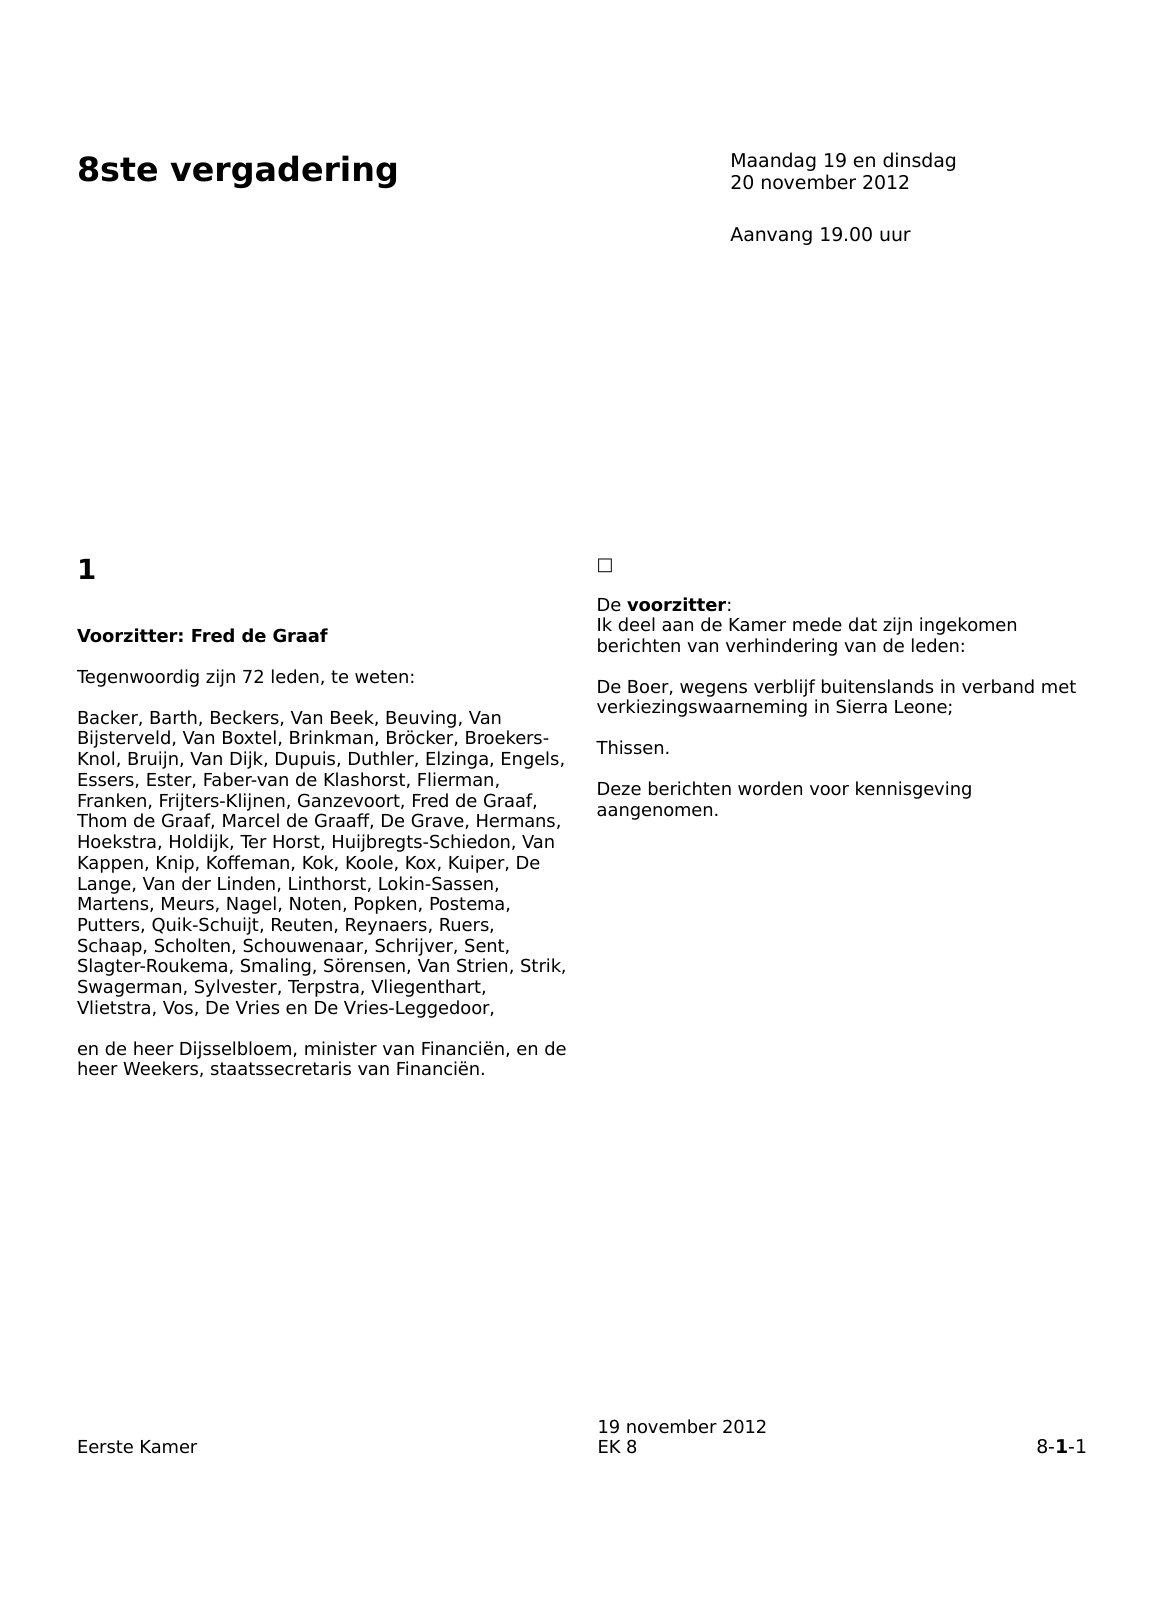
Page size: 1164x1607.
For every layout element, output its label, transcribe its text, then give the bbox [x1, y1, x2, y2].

text De Boer, wegens verblijf buitenslands in verband met verkiezingswaarneming in Sierra Leone; [596, 677, 1087, 718]
title 1 [77, 554, 567, 586]
text De voorzitter: [596, 594, 1087, 615]
text Voorzitter: Fred de Graaf [77, 626, 567, 647]
text Thissen. [596, 738, 1087, 759]
text Ik deel aan de Kamer mede dat zijn ingekomen berichten van verhindering van de leden: [596, 615, 1087, 657]
text Backer, Barth, Beckers, Van Beek, Beuving, Van Bijsterveld, Van Boxtel, Brinkman, Bröcker, Broekers-Knol, Bruijn, Van Dijk, Dupuis, Duthler, Elzinga, Engels, Essers, Ester, Faber-van de Klashorst, Flierman, Franken, Frijters-Klijnen, Ganzevoort, Fred de Graaf, Thom de Graaf, Marcel de Graaff, De Grave, Hermans, Hoekstra, Holdijk, Ter Horst, Huijbregts-Schiedon, Van Kappen, Knip, Koffeman, Kok, Koole, Kox, Kuiper, De Lange, Van der Linden, Linthorst, Lokin-Sassen, Martens, Meurs, Nagel, Noten, Popken, Postema, Putters, Quik-Schuijt, Reuten, Reynaers, Ruers, Schaap, Scholten, Schouwenaar, Schrijver, Sent, Slagter-Roukema, Smaling, Sörensen, Van Strien, Strik, Swagerman, Sylvester, Terpstra, Vliegenthart, Vlietstra, Vos, De Vries en De Vries-Leggedoor, [77, 707, 567, 1018]
text en de heer Dijsselbloem, minister van Financiën, en de heer Weekers, staatssecretaris van Financiën. [77, 1038, 567, 1080]
table_header Maandag 19 en dinsdag 20 november 2012 [730, 150, 1087, 224]
text □ [596, 554, 1087, 574]
text Tegenwoordig zijn 72 leden, te weten: [77, 667, 567, 687]
text Deze berichten worden voor kennisgeving aangenomen. [596, 779, 1087, 820]
table_cell Aanvang 19.00 uur [730, 224, 1087, 276]
table_header 8ste vergadering [77, 150, 730, 276]
